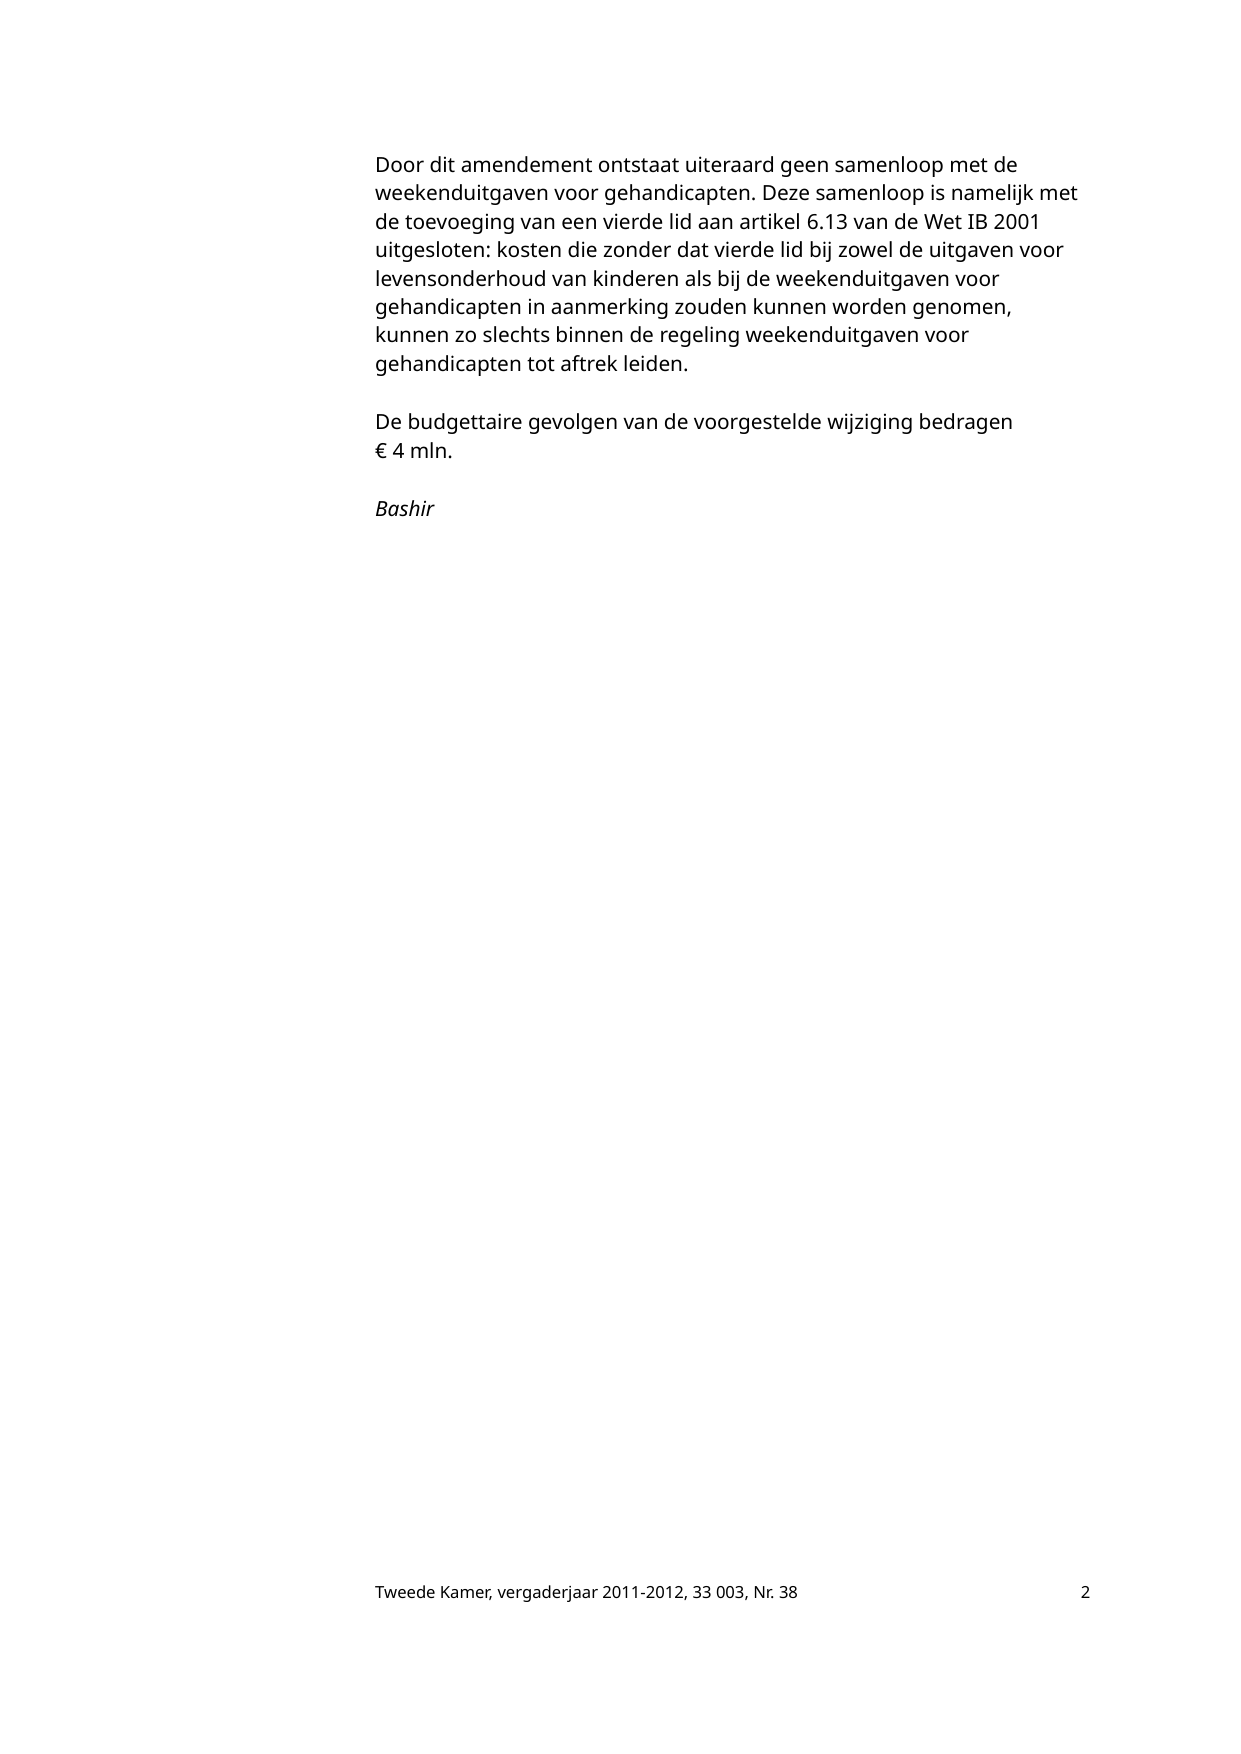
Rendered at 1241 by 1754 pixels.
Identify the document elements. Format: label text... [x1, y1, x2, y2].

text De budgettaire gevolgen van de voorgestelde wijziging bedragen € 4 mln. [375, 407, 1090, 464]
text Bashir [375, 494, 1090, 523]
text Door dit amendement ontstaat uiteraard geen samenloop met de weekenduitgaven voor gehandicapten. Deze samenloop is namelijk met de toevoeging van een vierde lid aan artikel 6.13 van de Wet IB 2001 uitgesloten: kosten die zonder dat vierde lid bij zowel de uitgaven voor levensonderhoud van kinderen als bij de weekenduitgaven voor gehandicapten in aanmerking zouden kunnen worden genomen, kunnen zo slechts binnen de regeling weekenduitgaven voor gehandicapten tot aftrek leiden. [375, 150, 1090, 377]
